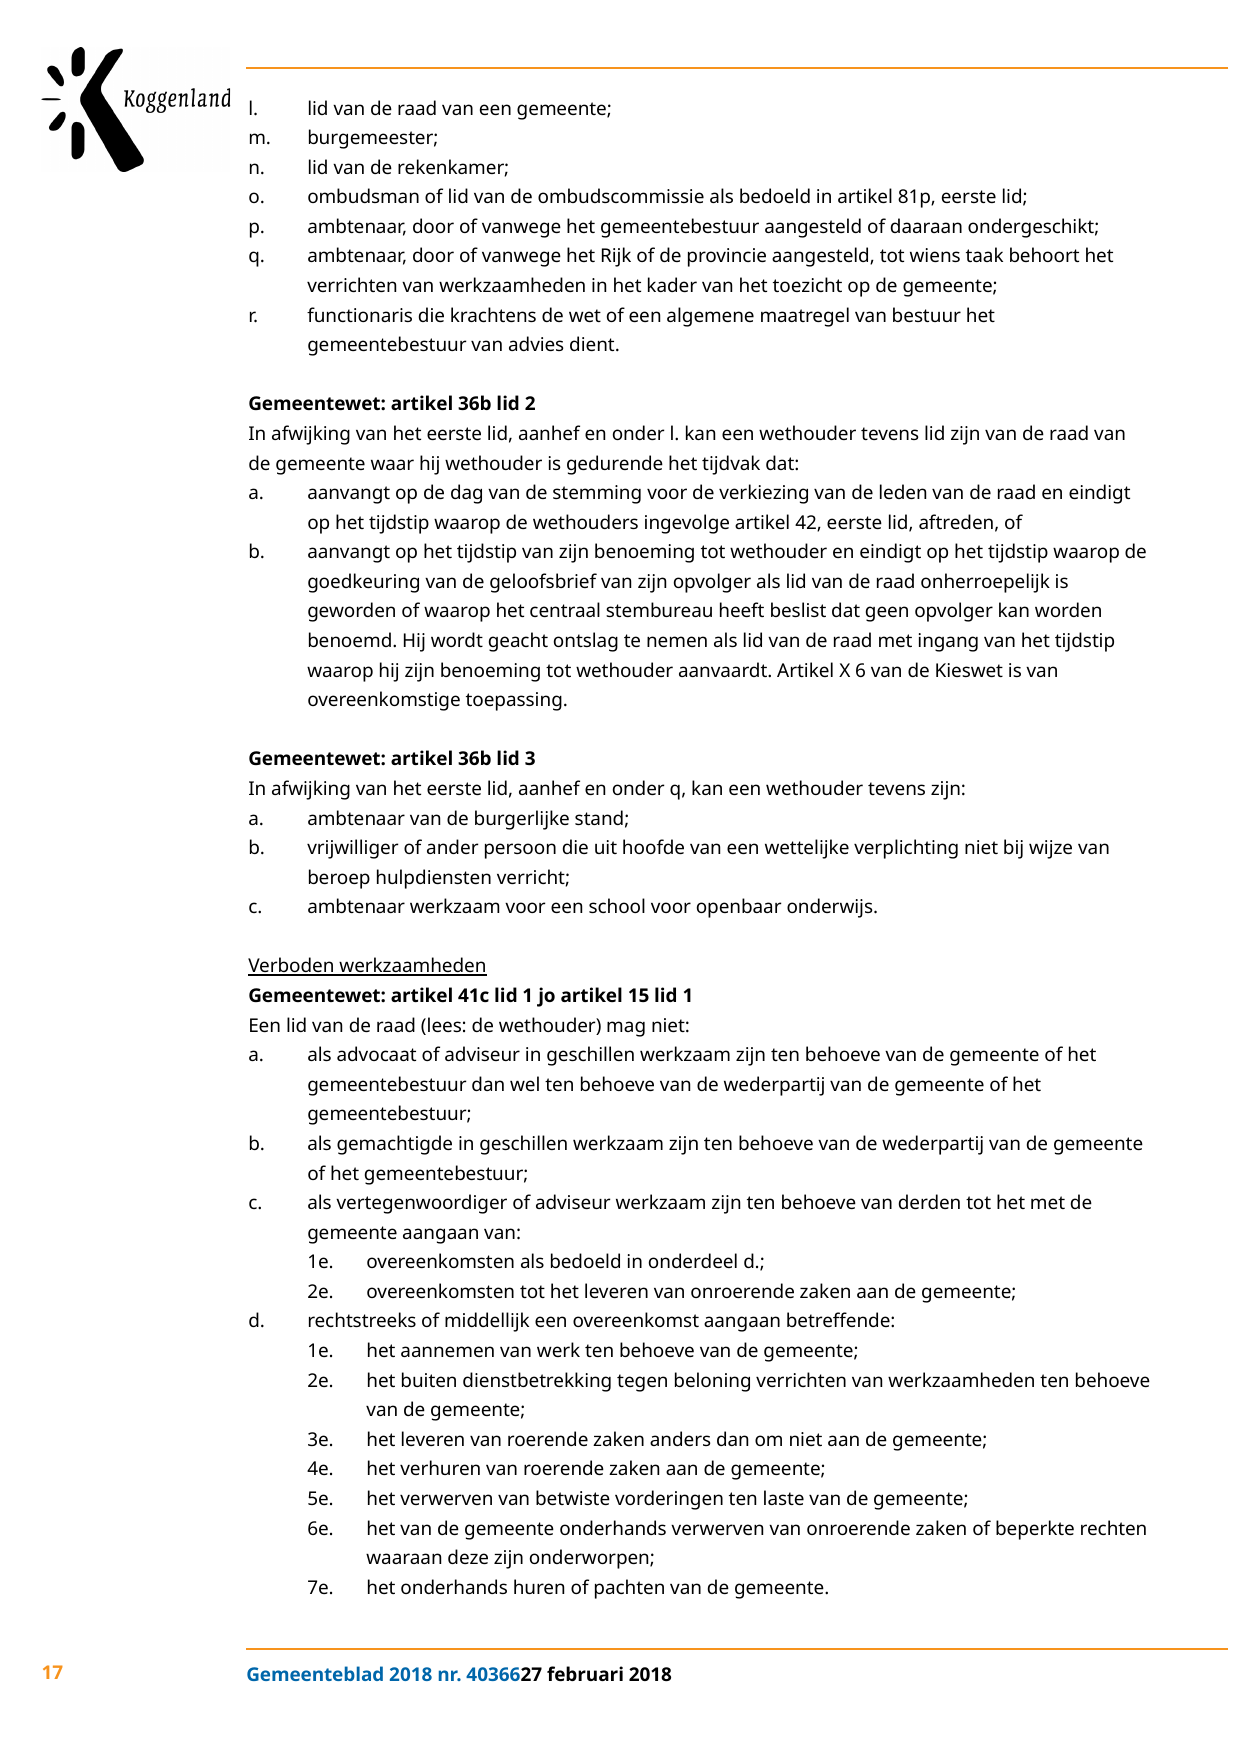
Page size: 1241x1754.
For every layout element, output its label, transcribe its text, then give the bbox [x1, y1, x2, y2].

list als gemachtigde in geschillen werkzaam zijn ten behoeve van de wederpartij van de gemeente of het gemeentebestuur; [248, 1130, 1152, 1186]
list vrijwilliger of ander persoon die uit hoofde van een wettelijke verplichting niet bij wijze van beroep hulpdiensten verricht; [248, 834, 1152, 890]
text Gemeentewet: artikel 41c lid 1 jo artikel 15 lid 1 [248, 982, 1152, 1008]
text In afwijking van het eerste lid, aanhef en onder l. kan een wethouder tevens lid zijn van de raad van de gemeente waar hij wethouder is gedurende het tijdvak dat: [248, 420, 1152, 476]
list als advocaat of adviseur in geschillen werkzaam zijn ten behoeve van de gemeente of het gemeentebestuur dan wel ten behoeve van de wederpartij van de gemeente of het gemeentebestuur; [248, 1041, 1152, 1126]
list aanvangt op de dag van de stemming voor de verkiezing van de leden van de raad en eindigt op het tijdstip waarop de wethouders ingevolge artikel 42, eerste lid, aftreden, of [248, 479, 1152, 535]
text Gemeentewet: artikel 36b lid 3 [248, 746, 1152, 771]
picture [41, 47, 231, 172]
list als vertegenwoordiger of adviseur werkzaam zijn ten behoeve van derden tot het met de gemeente aangaan van: [248, 1189, 1152, 1245]
list het verwerven van betwiste vorderingen ten laste van de gemeente; [307, 1485, 1152, 1511]
list het verhuren van roerende zaken aan de gemeente; [307, 1456, 1152, 1481]
text Een lid van de raad (lees: de wethouder) mag niet: [248, 1012, 1152, 1038]
list ambtenaar, door of vanwege het gemeentebestuur aangesteld of daaraan ondergeschikt; [248, 213, 1152, 239]
list burgemeester; [248, 124, 1152, 150]
text In afwijking van het eerste lid, aanhef en onder q, kan een wethouder tevens zijn: [248, 775, 1152, 801]
list lid van de rekenkamer; [248, 154, 1152, 180]
list ambtenaar werkzaam voor een school voor openbaar onderwijs. [248, 893, 1152, 919]
list aanvangt op het tijdstip van zijn benoeming tot wethouder en eindigt op het tijdstip waarop de goedkeuring van de geloofsbrief van zijn opvolger als lid van de raad onherroepelijk is geworden of waarop het centraal stembureau heeft beslist dat geen opvolger kan worden benoemd. Hij wordt geacht ontslag te nemen als lid van de raad met ingang van het tijdstip waarop hij zijn benoeming tot wethouder aanvaardt. Artikel X 6 van de Kieswet is van overeenkomstige toepassing. [248, 538, 1152, 712]
list overeenkomsten tot het leveren van onroerende zaken aan de gemeente; [307, 1278, 1152, 1304]
list het onderhands huren of pachten van de gemeente. [307, 1574, 1152, 1600]
list ambtenaar van de burgerlijke stand; [248, 805, 1152, 831]
list functionaris die krachtens de wet of een algemene maatregel van bestuur het gemeentebestuur van advies dient. [248, 302, 1152, 357]
list het buiten dienstbetrekking tegen beloning verrichten van werkzaamheden ten behoeve van de gemeente; [307, 1367, 1152, 1422]
list ombudsman of lid van de ombudscommissie als bedoeld in artikel 81p, eerste lid; [248, 183, 1152, 209]
list het leveren van roerende zaken anders dan om niet aan de gemeente; [307, 1426, 1152, 1452]
list lid van de raad van een gemeente; [248, 95, 1152, 121]
list het aannemen van werk ten behoeve van de gemeente; [307, 1337, 1152, 1363]
text Gemeentewet: artikel 36b lid 2 [248, 391, 1152, 416]
text Verboden werkzaamheden [248, 953, 1152, 978]
list het van de gemeente onderhands verwerven van onroerende zaken of beperkte rechten waaraan deze zijn onderworpen; [307, 1515, 1152, 1570]
list ambtenaar, door of vanwege het Rijk of de provincie aangesteld, tot wiens taak behoort het verrichten van werkzaamheden in het kader van het toezicht op de gemeente; [248, 243, 1152, 298]
list rechtstreeks of middellijk een overeenkomst aangaan betreffende: [248, 1308, 1152, 1333]
list overeenkomsten als bedoeld in onderdeel d.; [307, 1248, 1152, 1274]
